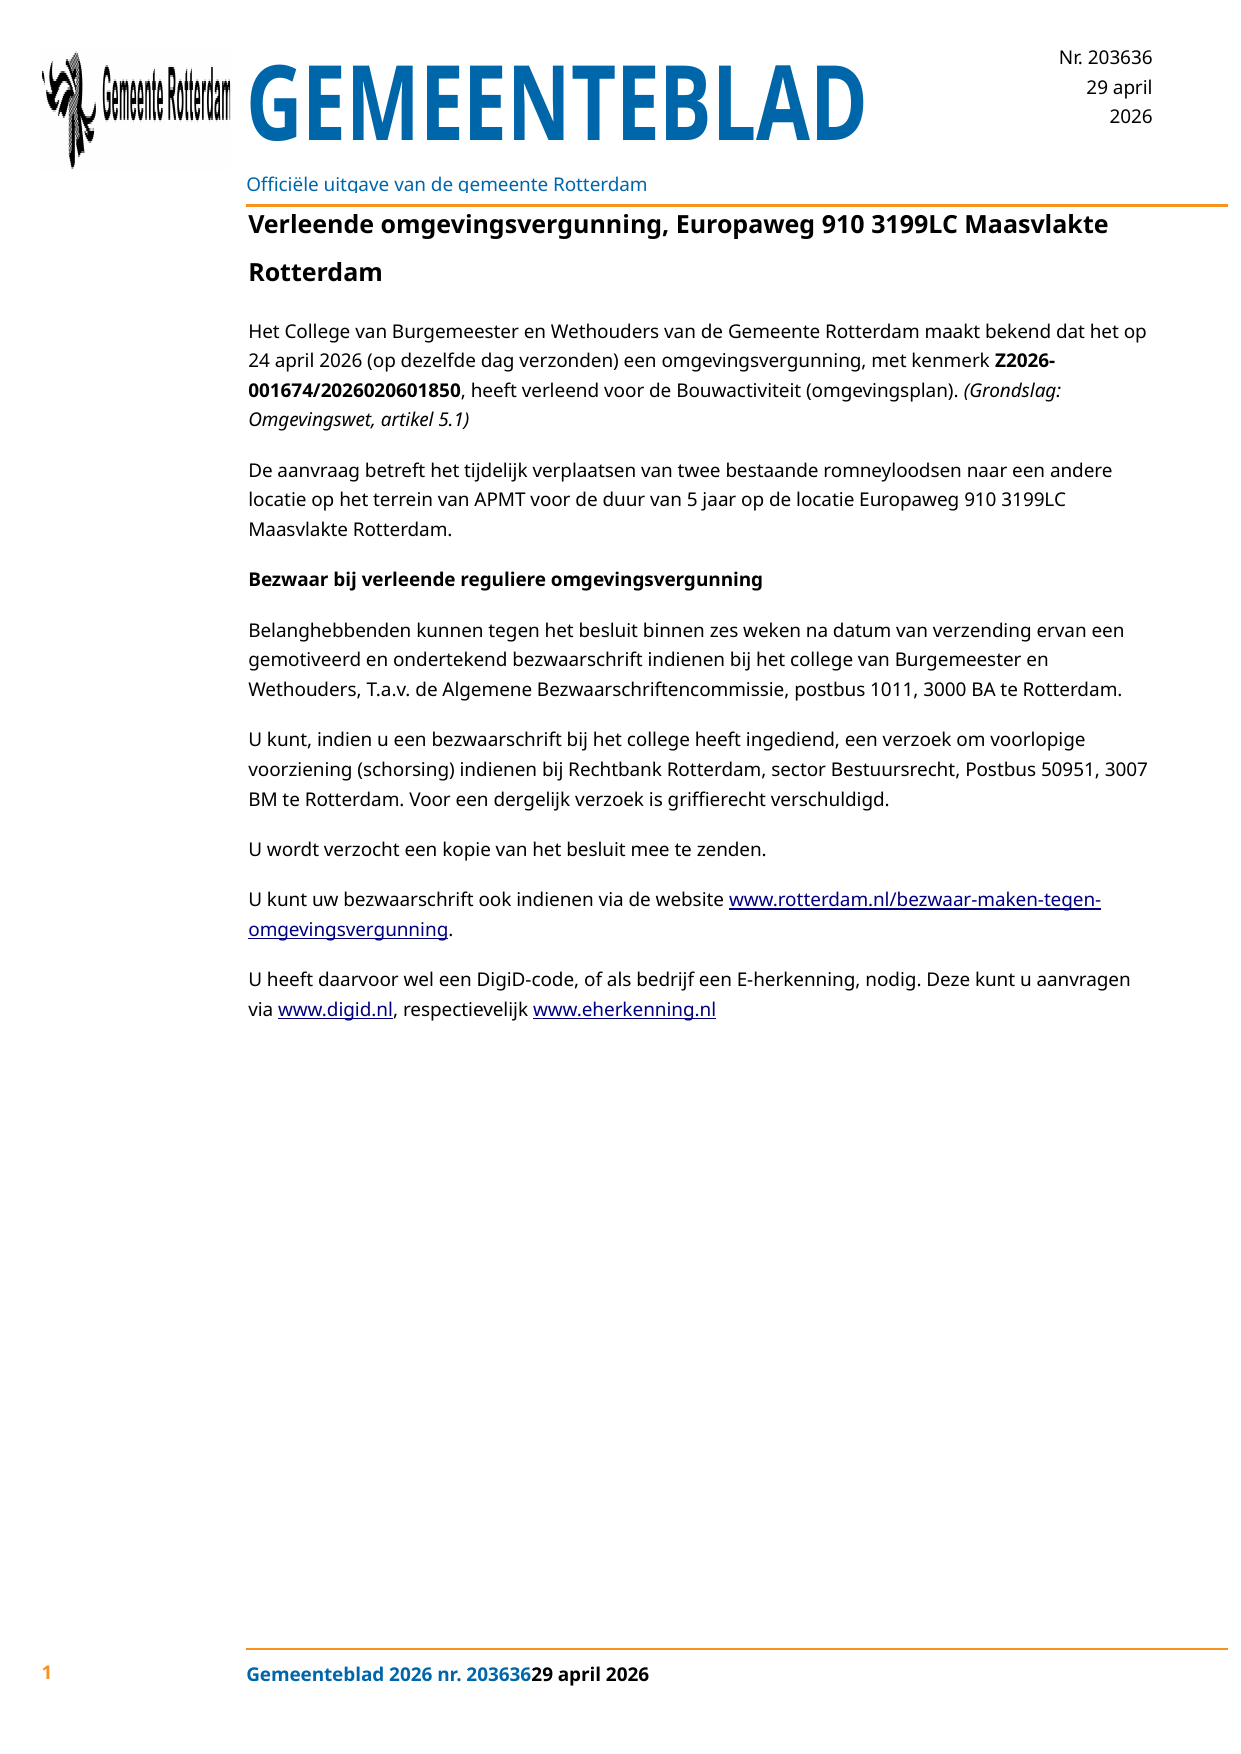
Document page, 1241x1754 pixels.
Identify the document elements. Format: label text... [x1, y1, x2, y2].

text De aanvraag betreft het tijdelijk verplaatsen van twee bestaande romneyloodsen naar een andere locatie op het terrein van APMT voor de duur van 5 jaar op de locatie Europaweg 910 3199LC Maasvlakte Rotterdam. [248, 457, 1152, 542]
text U kunt, indien u een bezwaarschrift bij het college heeft ingediend, een verzoek om voorlopige voorziening (schorsing) indienen bij Rechtbank Rotterdam, sector Bestuursrecht, Postbus 50951, 3007 BM te Rotterdam. Voor een dergelijk verzoek is griffierecht verschuldigd. [248, 727, 1152, 812]
text Belanghebbenden kunnen tegen het besluit binnen zes weken na datum van verzending ervan een gemotiveerd en ondertekend bezwaarschrift indienen bij het college van Burgemeester en Wethouders, T.a.v. de Algemene Bezwaarschriftencommissie, postbus 1011, 3000 BA te Rotterdam. [248, 617, 1152, 702]
text U heeft daarvoor wel een DigiD-code, of als bedrijf een E-herkenning, nodig. Deze kunt u aanvragen via www.digid.nl, respectievelijk www.eherkenning.nl [248, 967, 1152, 1022]
text Bezwaar bij verleende reguliere omgevingsvergunning [248, 567, 1152, 592]
text Het College van Burgemeester en Wethouders van de Gemeente Rotterdam maakt bekend dat het op 24 april 2026 (op dezelfde dag verzonden) een omgevingsvergunning, met kenmerk Z2026-001674/2026020601850, heeft verleend voor de Bouwactiviteit (omgevingsplan). (Grondslag: Omgevingswet, artikel 5.1) [248, 318, 1152, 432]
text U wordt verzocht een kopie van het besluit mee te zenden. [248, 836, 1152, 862]
picture [41, 47, 231, 172]
text U kunt uw bezwaarschrift ook indienen via de website www.rotterdam.nl/bezwaar-maken-tegen-omgevingsvergunning. [248, 887, 1152, 942]
text Verleende omgevingsvergunning, Europaweg 910 3199LC Maasvlakte Rotterdam [248, 207, 1152, 288]
